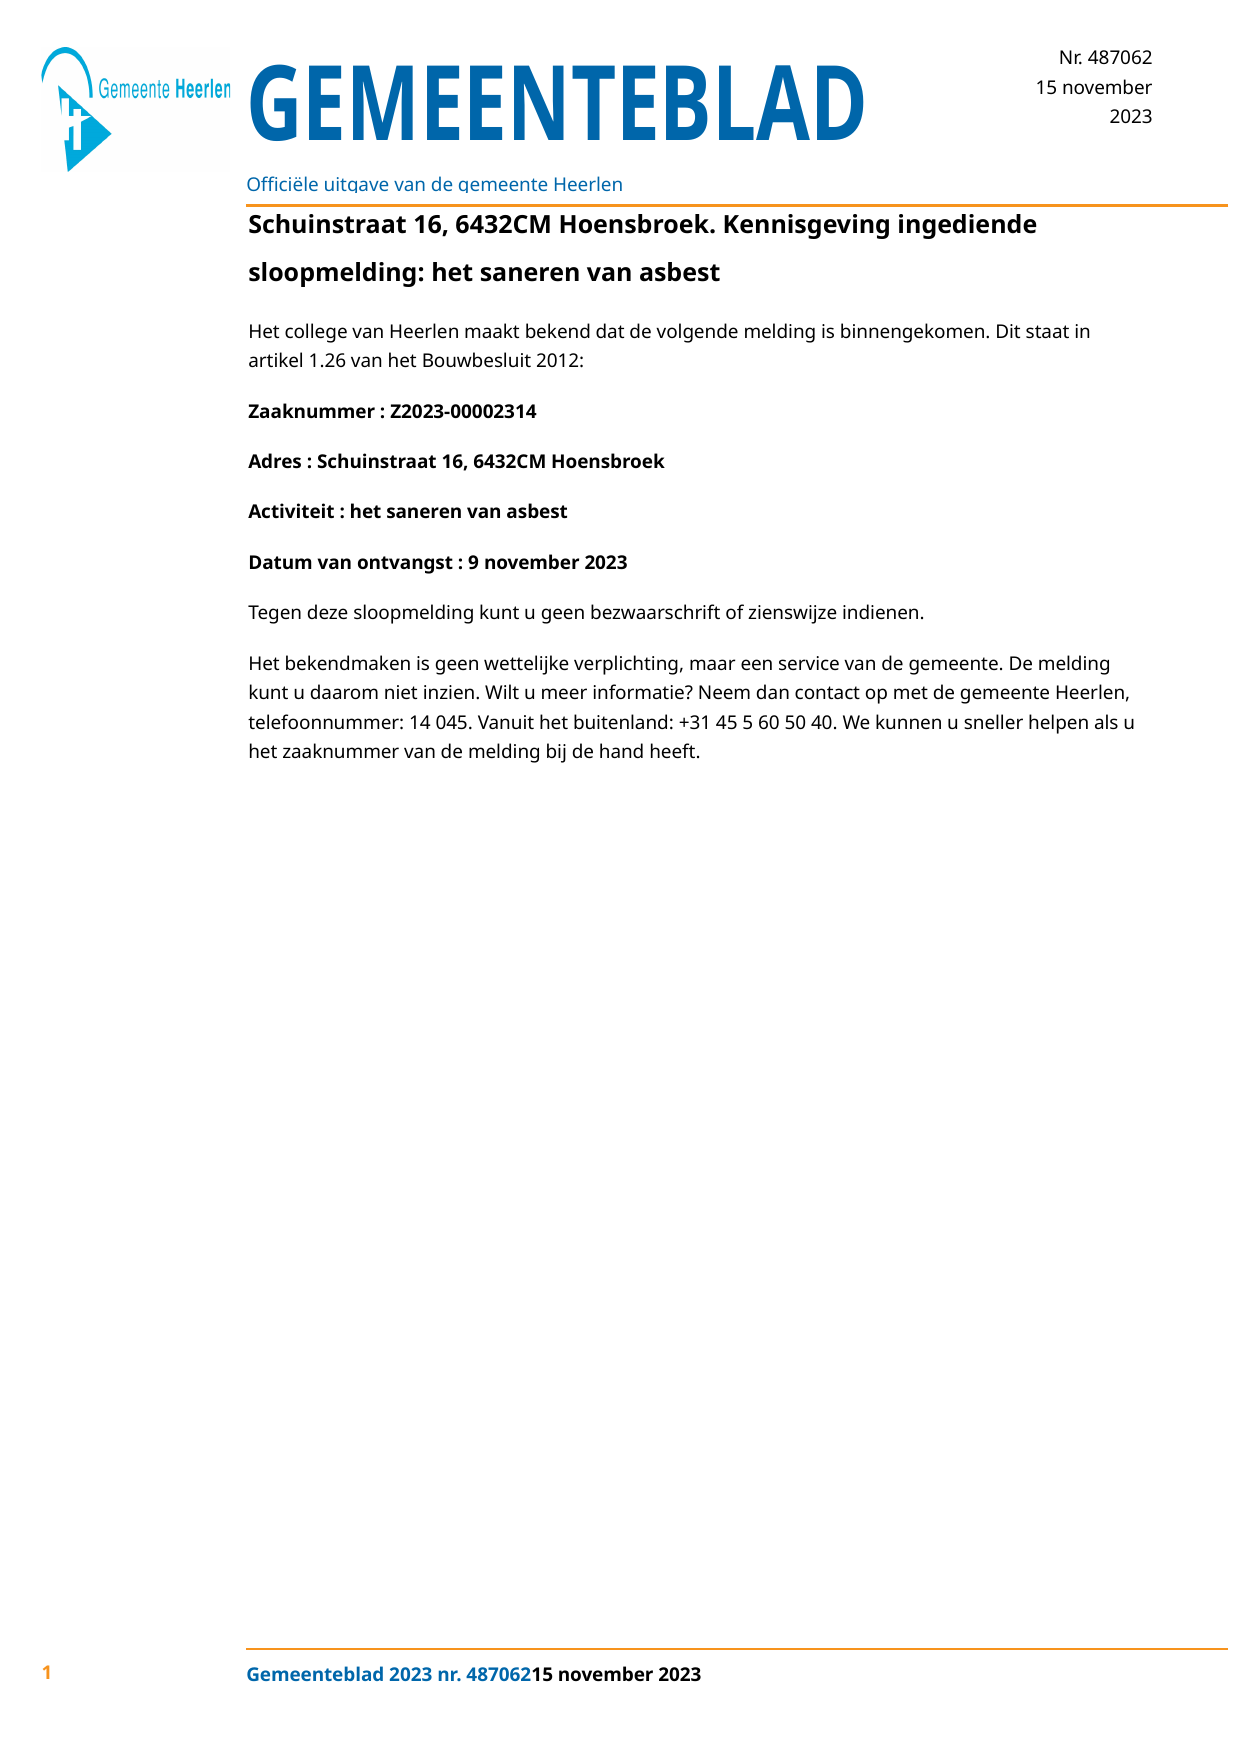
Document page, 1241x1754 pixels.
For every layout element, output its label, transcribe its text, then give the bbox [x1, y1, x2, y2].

picture [41, 47, 231, 172]
text Adres : Schuinstraat 16, 6432CM Hoensbroek [248, 448, 1152, 474]
text Het bekendmaken is geen wettelijke verplichting, maar een service van de gemeente. De melding kunt u daarom niet inzien. Wilt u meer informatie? Neem dan contact op met de gemeente Heerlen, telefoonnummer: 14 045. Vanuit het buitenland: +31 45 5 60 50 40. We kunnen u sneller helpen als u het zaaknummer van de melding bij de hand heeft. [248, 650, 1152, 764]
text Zaaknummer : Z2023-00002314 [248, 398, 1152, 424]
text Tegen deze sloopmelding kunt u geen bezwaarschrift of zienswijze indienen. [248, 599, 1152, 625]
text Datum van ontvangst : 9 november 2023 [248, 549, 1152, 575]
text Schuinstraat 16, 6432CM Hoensbroek. Kennisgeving ingediende sloopmelding: het saneren van asbest [248, 207, 1152, 288]
picture [41, 47, 59, 70]
text Activiteit : het saneren van asbest [248, 499, 1152, 524]
text Het college van Heerlen maakt bekend dat de volgende melding is binnengekomen. Dit staat in artikel 1.26 van het Bouwbesluit 2012: [248, 318, 1152, 373]
